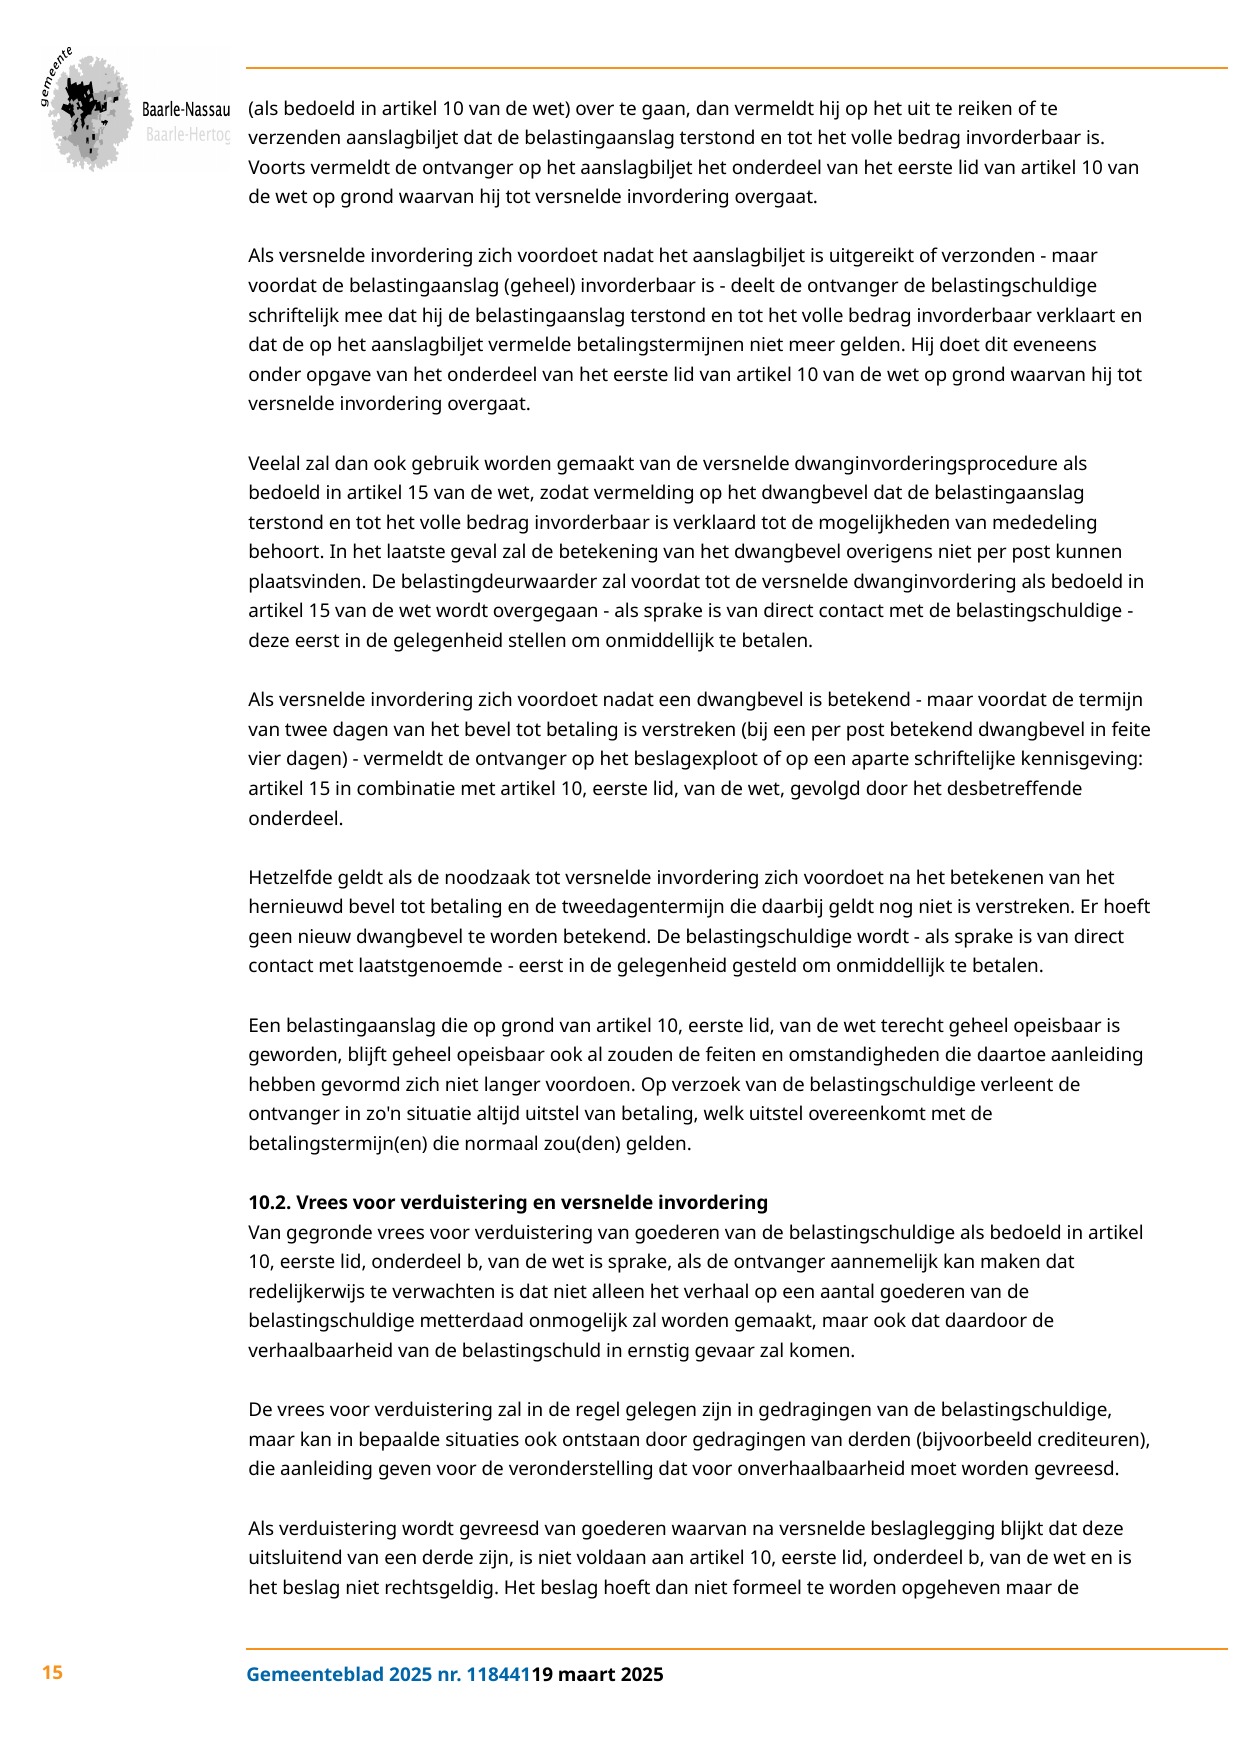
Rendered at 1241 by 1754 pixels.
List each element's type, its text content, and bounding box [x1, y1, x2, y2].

picture [41, 47, 231, 172]
text De vrees voor verduistering zal in de regel gelegen zijn in gedragingen van de belastingschuldige, maar kan in bepaalde situaties ook ontstaan door gedragingen van derden (bijvoorbeeld crediteuren), die aanleiding geven voor de veronderstelling dat voor onverhaalbaarheid moet worden gevreesd. [248, 1396, 1152, 1481]
text Hetzelfde geldt als de noodzaak tot versnelde invordering zich voordoet na het betekenen van het hernieuwd bevel tot betaling en de tweedagentermijn die daarbij geldt nog niet is verstreken. Er hoeft geen nieuw dwangbevel te worden betekend. De belastingschuldige wordt - als sprake is van direct contact met laatstgenoemde - eerst in de gelegenheid gesteld om onmiddellijk te betalen. [248, 864, 1152, 978]
text Van gegronde vrees voor verduistering van goederen van de belastingschuldige als bedoeld in artikel 10, eerste lid, onderdeel b, van de wet is sprake, als de ontvanger aannemelijk kan maken dat redelijkerwijs te verwachten is dat niet alleen het verhaal op een aantal goederen van de belastingschuldige metterdaad onmogelijk zal worden gemaakt, maar ook dat daardoor de verhaalbaarheid van de belastingschuld in ernstig gevaar zal komen. [248, 1219, 1152, 1363]
text Als versnelde invordering zich voordoet nadat een dwangbevel is betekend - maar voordat de termijn van twee dagen van het bevel tot betaling is verstreken (bij een per post betekend dwangbevel in feite vier dagen) - vermeldt de ontvanger op het beslagexploot of op een aparte schriftelijke kennisgeving: artikel 15 in combinatie met artikel 10, eerste lid, van de wet, gevolgd door het desbetreffende onderdeel. [248, 686, 1152, 831]
text Een belastingaanslag die op grond van artikel 10, eerste lid, van de wet terecht geheel opeisbaar is geworden, blijft geheel opeisbaar ook al zouden de feiten en omstandigheden die daartoe aanleiding hebben gevormd zich niet langer voordoen. Op verzoek van de belastingschuldige verleent de ontvanger in zo'n situatie altijd uitstel van betaling, welk uitstel overeenkomt met de betalingstermijn(en) die normaal zou(den) gelden. [248, 1012, 1152, 1156]
text Als verduistering wordt gevreesd van goederen waarvan na versnelde beslaglegging blijkt dat deze uitsluitend van een derde zijn, is niet voldaan aan artikel 10, eerste lid, onderdeel b, van de wet en is het beslag niet rechtsgeldig. Het beslag hoeft dan niet formeel te worden opgeheven maar de [248, 1515, 1152, 1600]
text Veelal zal dan ook gebruik worden gemaakt van de versnelde dwanginvorderingsprocedure als bedoeld in artikel 15 van de wet, zodat vermelding op het dwangbevel dat de belastingaanslag terstond en tot het volle bedrag invorderbaar is verklaard tot de mogelijkheden van mededeling behoort. In het laatste geval zal de betekening van het dwangbevel overigens niet per post kunnen plaatsvinden. De belastingdeurwaarder zal voordat tot de versnelde dwanginvordering als bedoeld in artikel 15 van de wet wordt overgegaan - als sprake is van direct contact met de belastingschuldige - deze eerst in de gelegenheid stellen om onmiddellijk te betalen. [248, 450, 1152, 653]
text Als versnelde invordering zich voordoet nadat het aanslagbiljet is uitgereikt of verzonden - maar voordat de belastingaanslag (geheel) invorderbaar is - deelt de ontvanger de belastingschuldige schriftelijk mee dat hij de belastingaanslag terstond en tot het volle bedrag invorderbaar verklaart en dat de op het aanslagbiljet vermelde betalingstermijnen niet meer gelden. Hij doet dit eveneens onder opgave van het onderdeel van het eerste lid van artikel 10 van de wet op grond waarvan hij tot versnelde invordering overgaat. [248, 243, 1152, 416]
text (als bedoeld in artikel 10 van de wet) over te gaan, dan vermeldt hij op het uit te reiken of te verzenden aanslagbiljet dat de belastingaanslag terstond en tot het volle bedrag invorderbaar is. Voorts vermeldt de ontvanger op het aanslagbiljet het onderdeel van het eerste lid van artikel 10 van de wet op grond waarvan hij tot versnelde invordering overgaat. [248, 95, 1152, 209]
text 10.2. Vrees voor verduistering en versnelde invordering [248, 1189, 1152, 1215]
